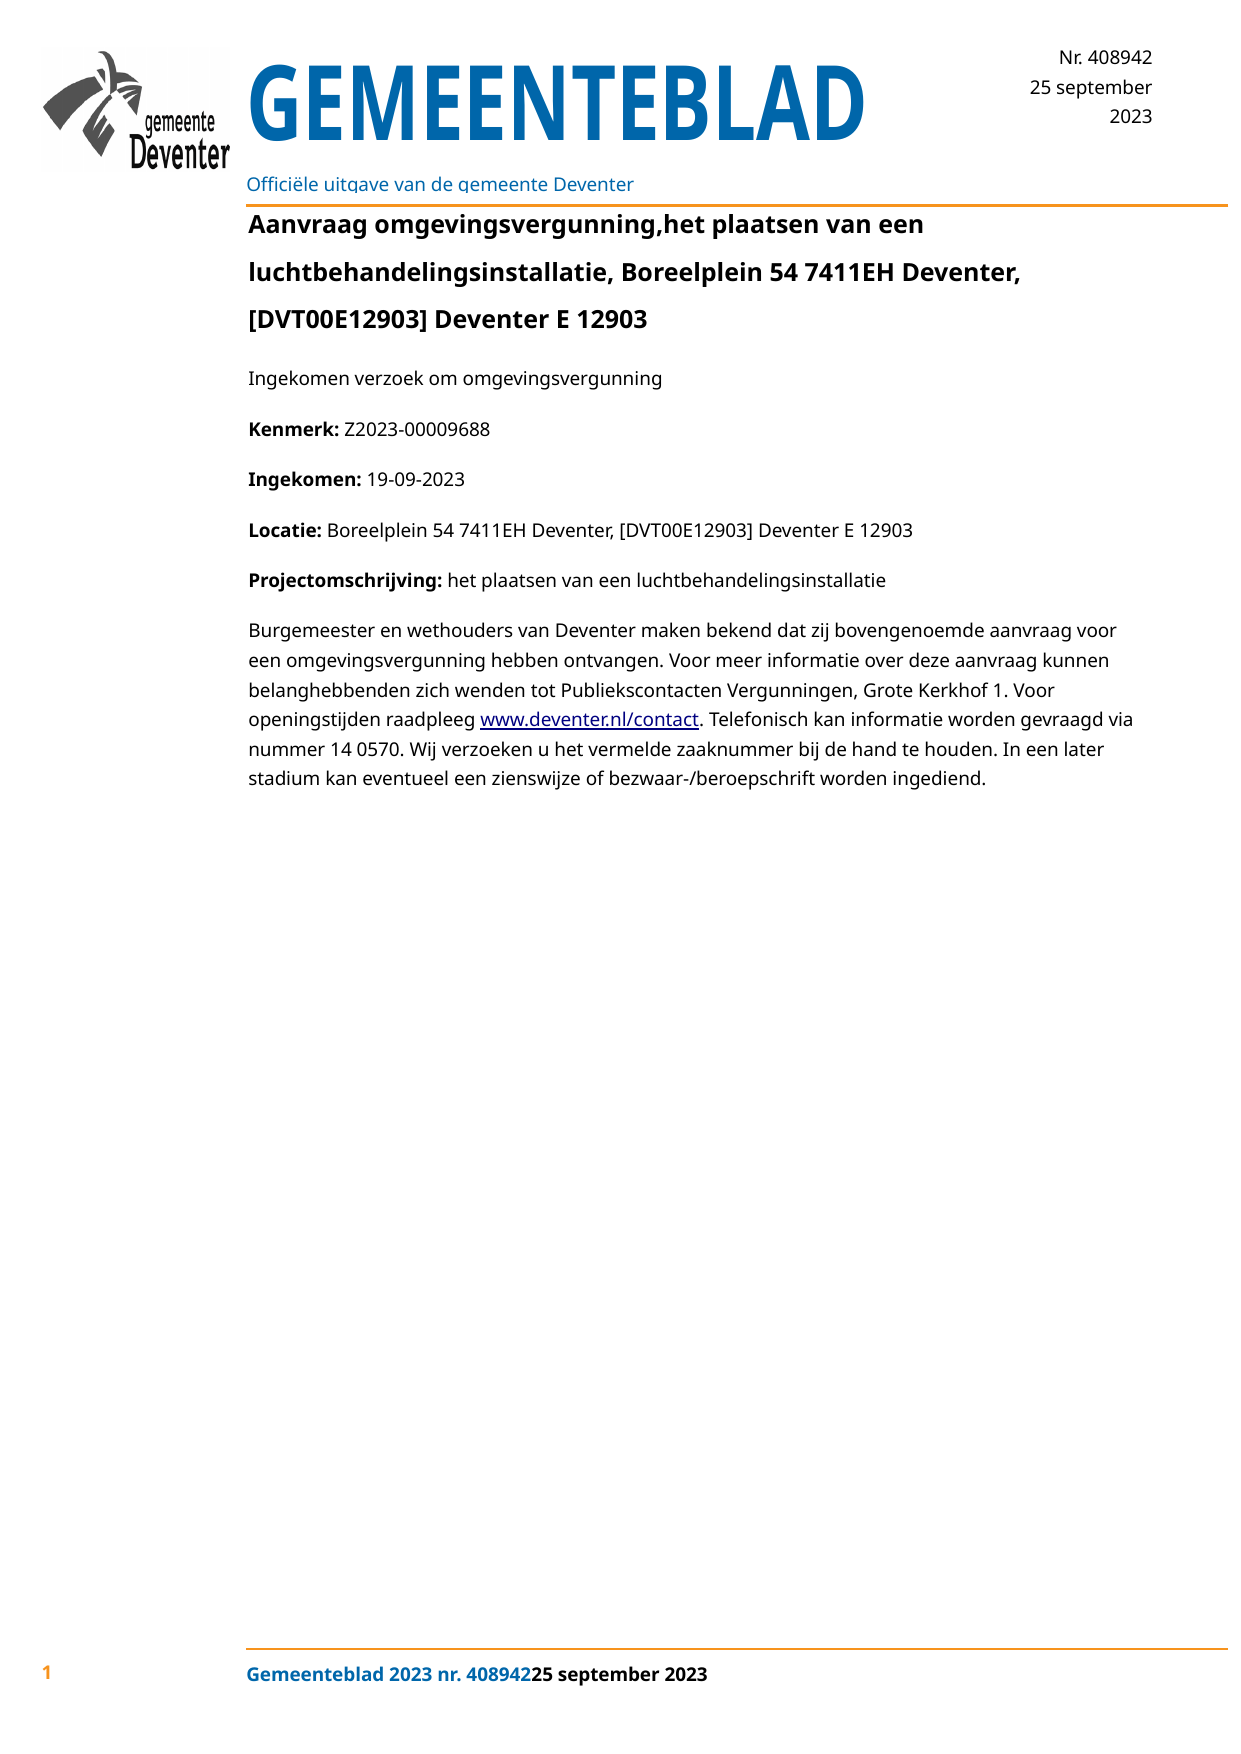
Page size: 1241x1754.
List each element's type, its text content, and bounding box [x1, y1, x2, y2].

text Kenmerk: Z2023-00009688 [248, 416, 1152, 442]
text Ingekomen verzoek om omgevingsvergunning [248, 366, 1152, 391]
text Locatie: Boreelplein 54 7411EH Deventer, [DVT00E12903] Deventer E 12903 [248, 517, 1152, 542]
picture [41, 47, 231, 172]
text Burgemeester en wethouders van Deventer maken bekend dat zij bovengenoemde aanvraag voor een omgevingsvergunning hebben ontvangen. Voor meer informatie over deze aanvraag kunnen belanghebbenden zich wenden tot Publiekscontacten Vergunningen, Grote Kerkhof 1. Voor openingstijden raadpleeg www.deventer.nl/contact. Telefonisch kan informatie worden gevraagd via nummer 14 0570. Wij verzoeken u het vermelde zaaknummer bij de hand te houden. In een later stadium kan eventueel een zienswijze of bezwaar-/beroepschrift worden ingediend. [248, 618, 1152, 791]
text Aanvraag omgevingsvergunning,het plaatsen van een luchtbehandelingsinstallatie, Boreelplein 54 7411EH Deventer, [DVT00E12903] Deventer E 12903 [248, 207, 1152, 336]
text Ingekomen: 19-09-2023 [248, 466, 1152, 492]
text Projectomschrijving: het plaatsen van een luchtbehandelingsinstallatie [248, 567, 1152, 593]
